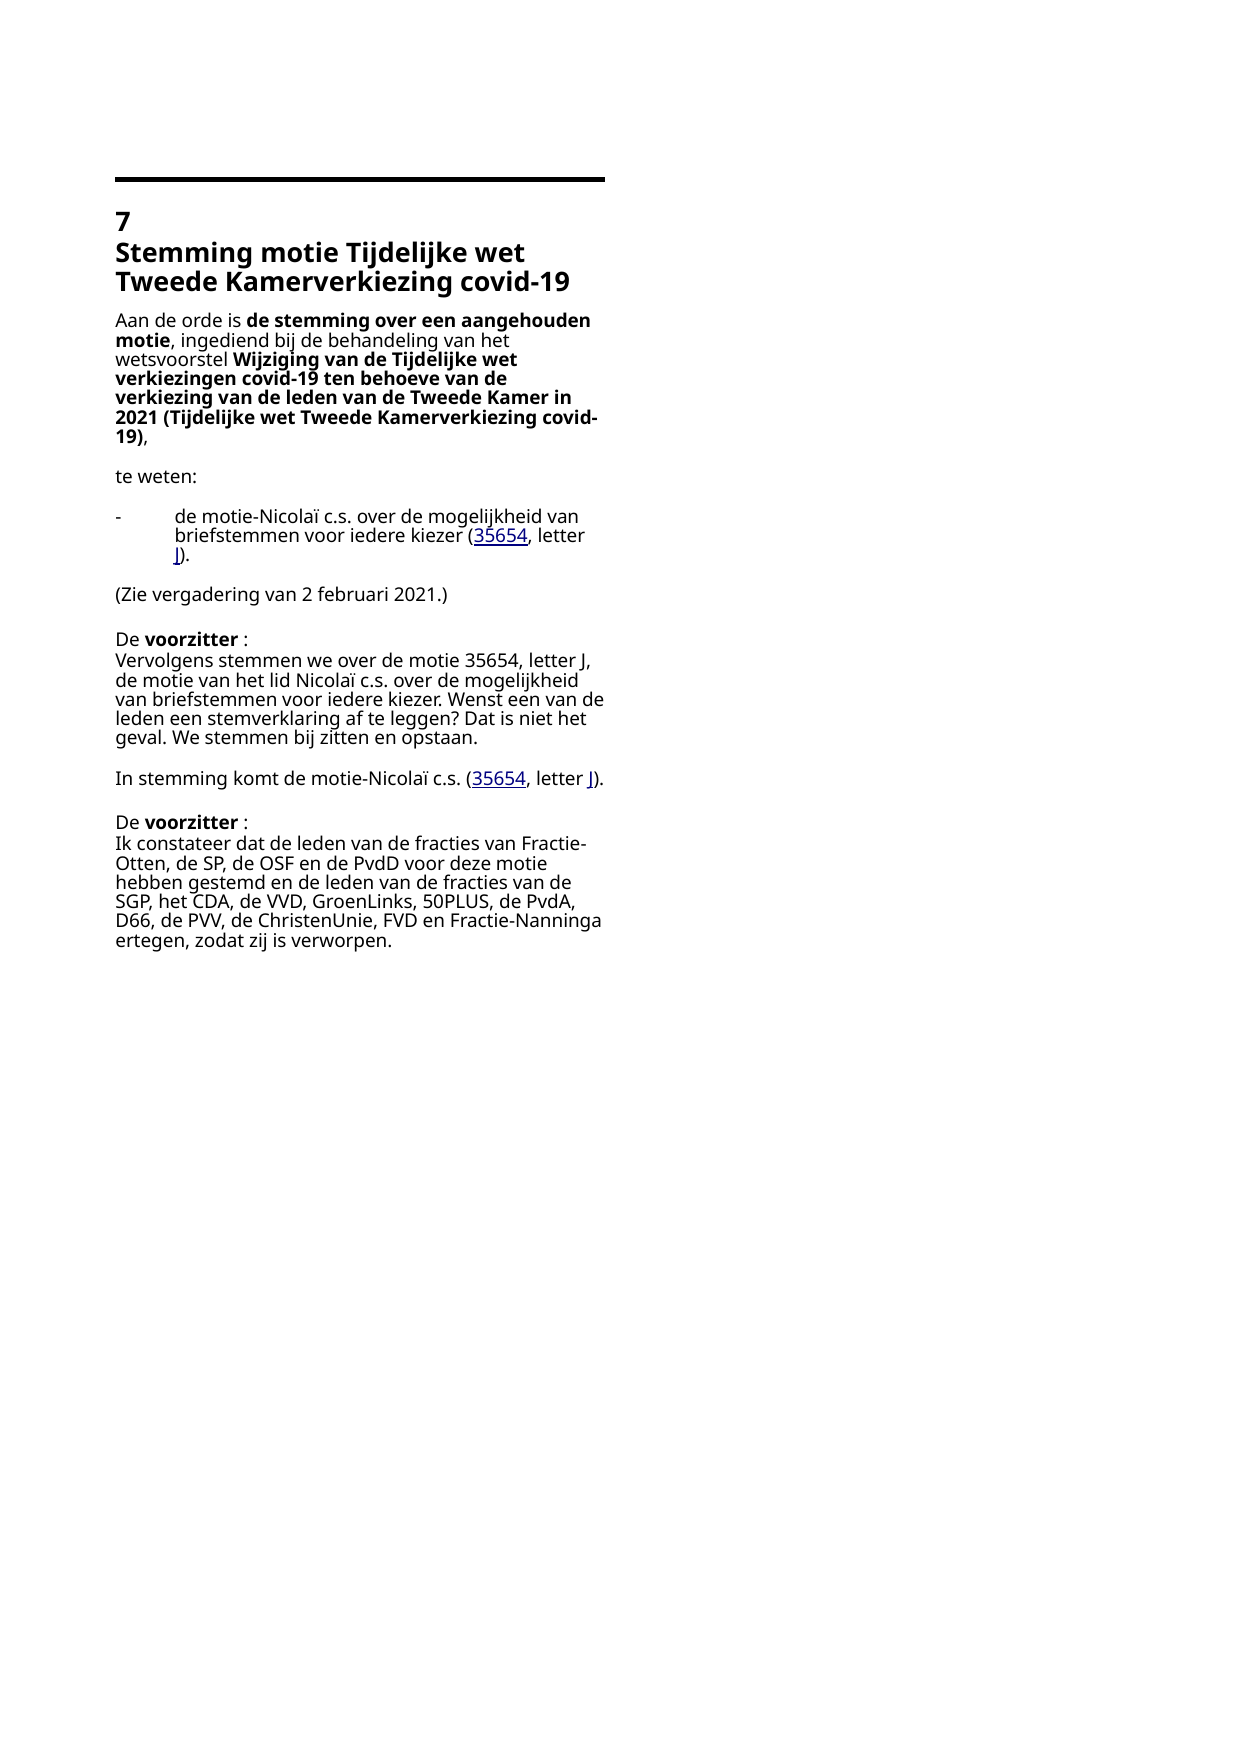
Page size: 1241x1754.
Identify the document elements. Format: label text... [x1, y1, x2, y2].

text 7 [115, 203, 605, 239]
text De voorzitter : [115, 627, 605, 652]
text Vervolgens stemmen we over de motie 35654, letter J, de motie van het lid Nicolaï c.s. over de mogelijkheid van briefstemmen voor iedere kiezer. Wenst een van de leden een stemverklaring af te leggen? Dat is niet het geval. We stemmen bij zitten en opstaan. [115, 652, 605, 749]
text In stemming komt de motie-Nicolaï c.s. (35654, letter J). [115, 769, 605, 789]
text Ik constateer dat de leden van de fracties van Fractie-Otten, de SP, de OSF en de PvdD voor deze motie hebben gestemd en de leden van de fracties van de SGP, het CDA, de VVD, GroenLinks, 50PLUS, de PvdA, D66, de PVV, de ChristenUnie, FVD en Fractie-Nanninga ertegen, zodat zij is verworpen. [115, 835, 605, 951]
text (Zie vergadering van 2 februari 2021.) [115, 586, 605, 606]
text Stemming motie Tijdelijke wet Tweede Kamerverkiezing covid-19 [115, 239, 605, 312]
list de motie-Nicolaï c.s. over de mogelijkheid van briefstemmen voor iedere kiezer (35654, letter J). [115, 508, 605, 566]
text te weten: [115, 468, 605, 487]
text Aan de orde is de stemming over een aangehouden motie, ingediend bij de behandeling van het wetsvoorstel Wijziging van de Tijdelijke wet verkiezingen covid-19 ten behoeve van de verkiezing van de leden van de Tweede Kamer in 2021 (Tijdelijke wet Tweede Kamerverkiezing covid-19), [115, 312, 605, 447]
text De voorzitter : [115, 809, 605, 835]
